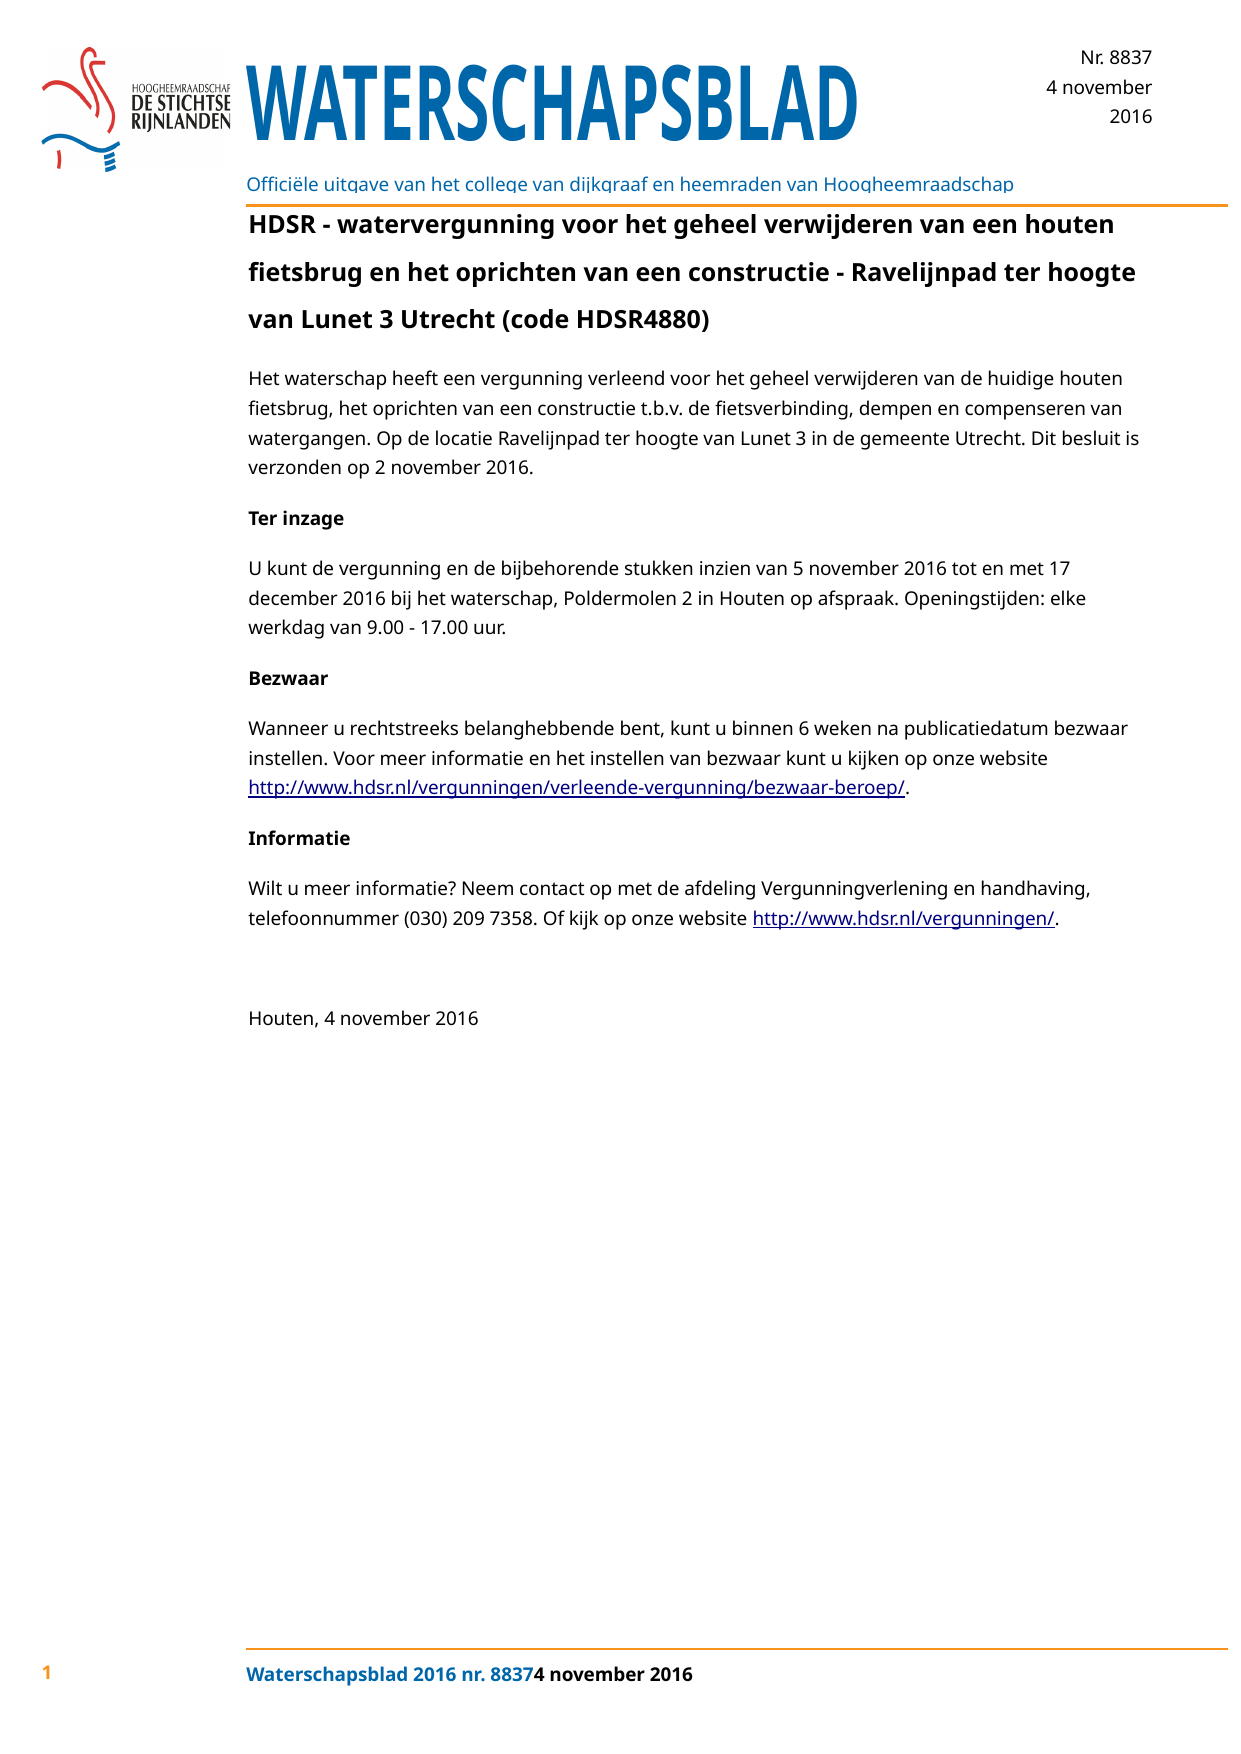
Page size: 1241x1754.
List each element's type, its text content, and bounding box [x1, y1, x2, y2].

text Bezwaar [248, 665, 1152, 690]
text Het waterschap heeft een vergunning verleend voor het geheel verwijderen van de huidige houten fietsbrug, het oprichten van een constructie t.b.v. de fietsverbinding, dempen en compenseren van watergangen. Op de locatie Ravelijnpad ter hoogte van Lunet 3 in de gemeente Utrecht. Dit besluit is verzonden op 2 november 2016. [248, 366, 1152, 480]
text Ter inzage [248, 505, 1152, 530]
picture [41, 47, 231, 172]
text Informatie [248, 825, 1152, 850]
text HDSR - watervergunning voor het geheel verwijderen van een houten fietsbrug en het oprichten van een constructie - Ravelijnpad ter hoogte van Lunet 3 Utrecht (code HDSR4880) [248, 207, 1152, 336]
text Houten, 4 november 2016 [248, 1006, 1152, 1031]
text Wanneer u rechtstreeks belanghebbende bent, kunt u binnen 6 weken na publicatiedatum bezwaar instellen. Voor meer informatie en het instellen van bezwaar kunt u kijken op onze website http://www.hdsr.nl/vergunningen/verleende-vergunning/bezwaar-beroep/. [248, 715, 1152, 800]
text U kunt de vergunning en de bijbehorende stukken inzien van 5 november 2016 tot en met 17 december 2016 bij het waterschap, Poldermolen 2 in Houten op afspraak. Openingstijden: elke werkdag van 9.00 - 17.00 uur. [248, 555, 1152, 640]
text Wilt u meer informatie? Neem contact op met de afdeling Vergunningverlening en handhaving, telefoonnummer (030) 209 7358. Of kijk op onze website http://www.hdsr.nl/vergunningen/. [248, 875, 1152, 930]
